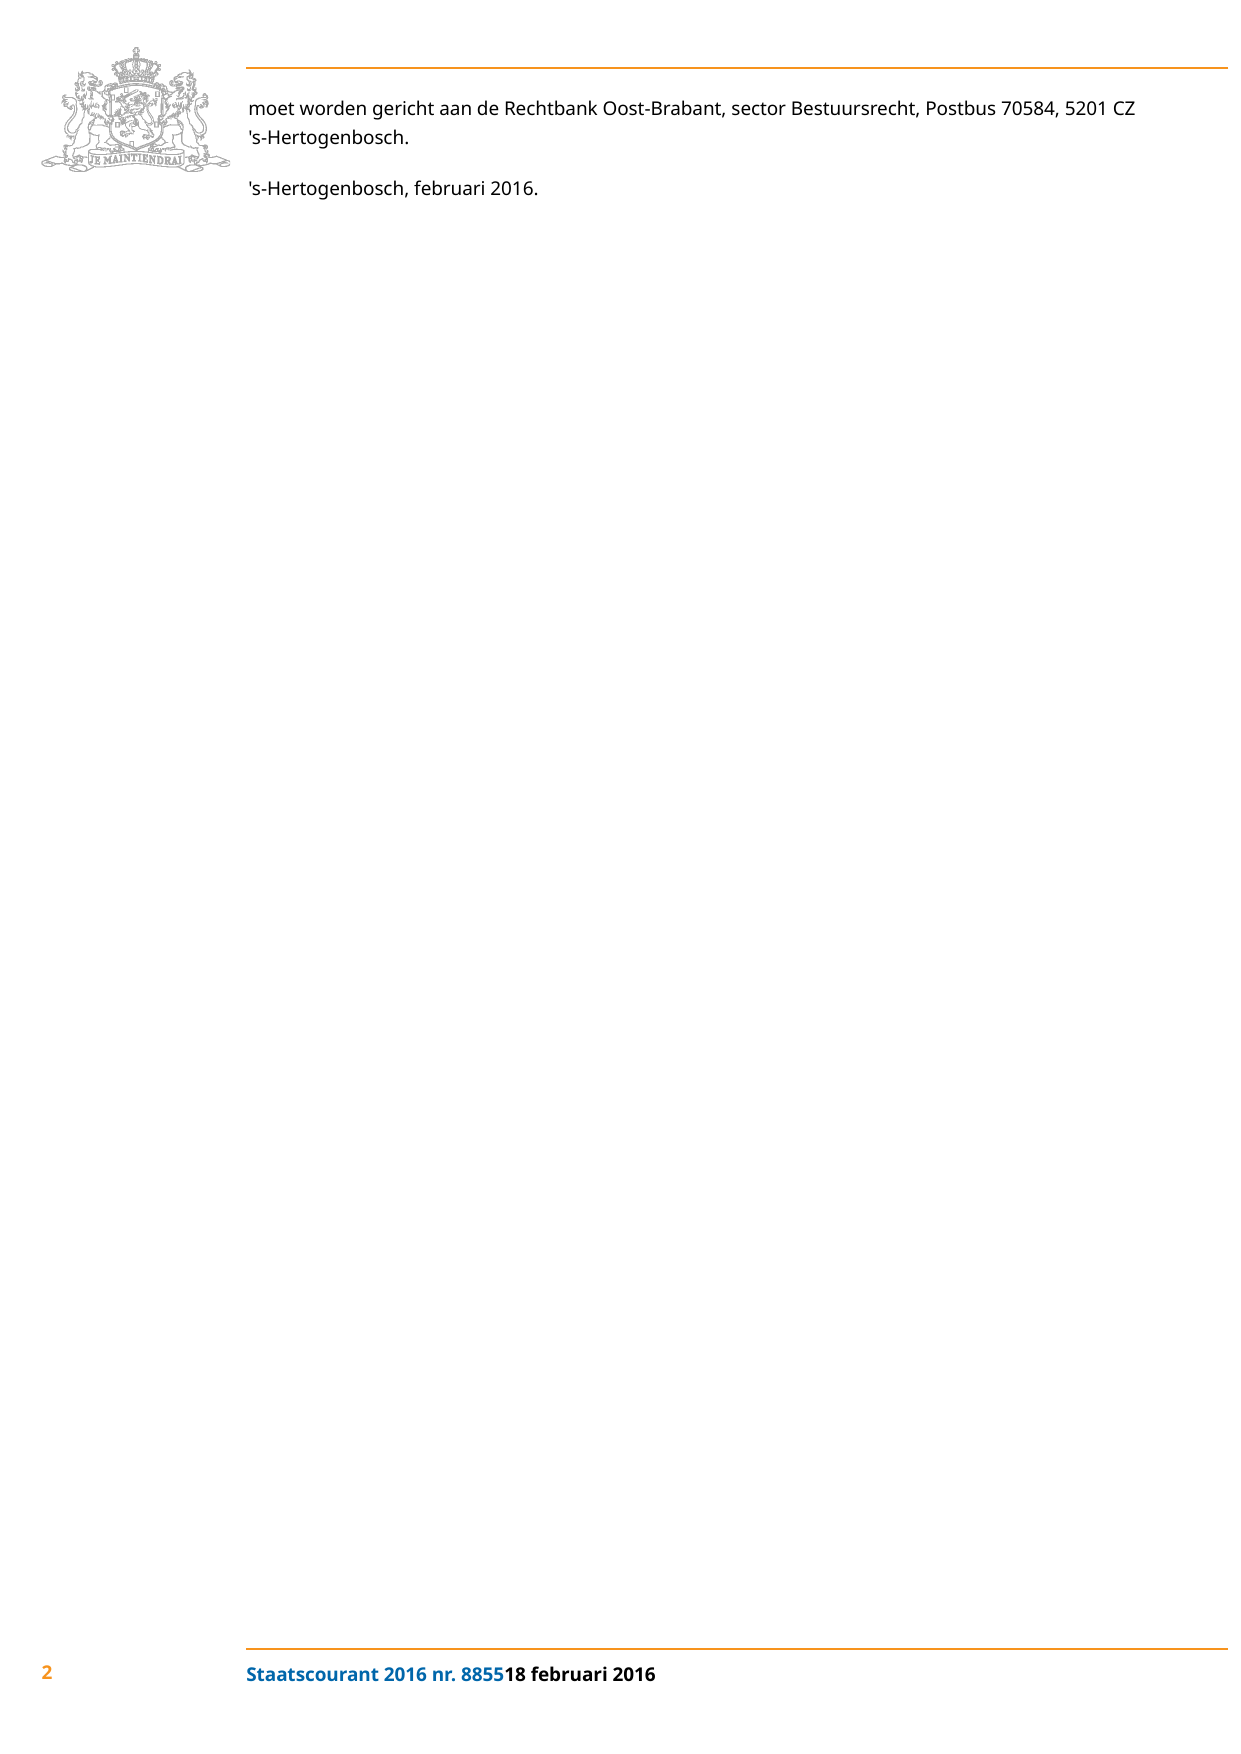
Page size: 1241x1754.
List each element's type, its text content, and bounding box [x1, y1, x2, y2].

picture [41, 47, 231, 172]
text 's-Hertogenbosch, februari 2016. [248, 175, 1152, 201]
text moet worden gericht aan de Rechtbank Oost-Brabant, sector Bestuursrecht, Postbus 70584, 5201 CZ 's-Hertogenbosch. [248, 95, 1152, 150]
